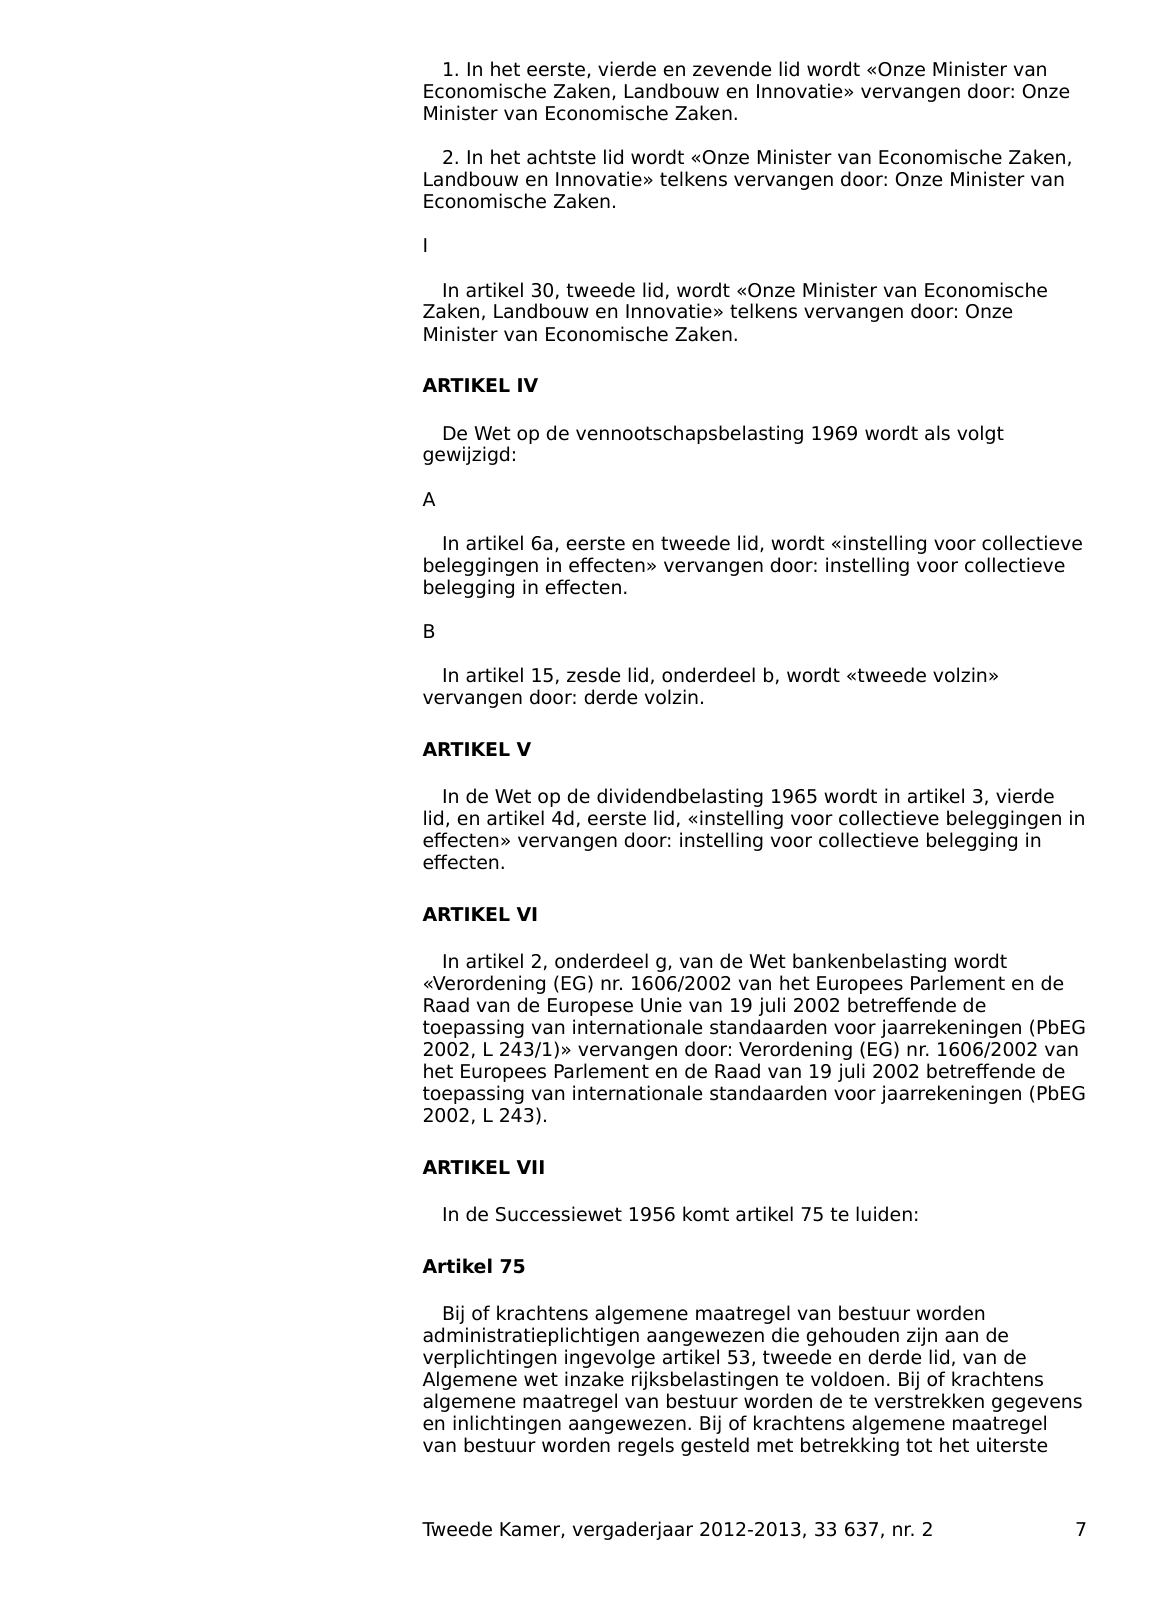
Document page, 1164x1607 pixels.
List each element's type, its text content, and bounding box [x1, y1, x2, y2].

subtitle Artikel 75 [422, 1256, 1087, 1278]
text In artikel 2, onderdeel g, van de Wet bankenbelasting wordt «Verordening (EG) nr. 1606/2002 van het Europees Parlement en de Raad van de Europese Unie van 19 juli 2002 betreffende de toepassing van internationale standaarden voor jaarrekeningen (PbEG 2002, L 243/1)» vervangen door: Verordening (EG) nr. 1606/2002 van het Europees Parlement en de Raad van 19 juli 2002 betreffende de toepassing van internationale standaarden voor jaarrekeningen (PbEG 2002, L 243). [422, 951, 1087, 1127]
text In de Wet op de dividendbelasting 1965 wordt in artikel 3, vierde lid, en artikel 4d, eerste lid, «instelling voor collectieve beleggingen in effecten» vervangen door: instelling voor collectieve belegging in effecten. [422, 786, 1087, 874]
text Bij of krachtens algemene maatregel van bestuur worden administratieplichtigen aangewezen die gehouden zijn aan de verplichtingen ingevolge artikel 53, tweede en derde lid, van de Algemene wet inzake rijksbelastingen te voldoen. Bij of krachtens algemene maatregel van bestuur worden de te verstrekken gegevens en inlichtingen aangewezen. Bij of krachtens algemene maatregel van bestuur worden regels gesteld met betrekking tot het uiterste [422, 1303, 1087, 1456]
text In artikel 30, tweede lid, wordt «Onze Minister van Economische Zaken, Landbouw en Innovatie» telkens vervangen door: Onze Minister van Economische Zaken. [422, 279, 1087, 345]
subtitle ARTIKEL VII [422, 1157, 1087, 1179]
text In de Successiewet 1956 komt artikel 75 te luiden: [422, 1204, 1087, 1226]
subtitle ARTIKEL VI [422, 904, 1087, 926]
text In artikel 6a, eerste en tweede lid, wordt «instelling voor collectieve beleggingen in effecten» vervangen door: instelling voor collectieve belegging in effecten. [422, 533, 1087, 599]
subtitle ARTIKEL IV [422, 375, 1087, 397]
text A [422, 488, 1087, 511]
text In artikel 15, zesde lid, onderdeel b, wordt «tweede volzin» vervangen door: derde volzin. [422, 665, 1087, 709]
text B [422, 621, 1087, 643]
text 2. In het achtste lid wordt «Onze Minister van Economische Zaken, Landbouw en Innovatie» telkens vervangen door: Onze Minister van Economische Zaken. [422, 147, 1087, 213]
text De Wet op de vennootschapsbelasting 1969 wordt als volgt gewijzigd: [422, 422, 1087, 466]
subtitle ARTIKEL V [422, 739, 1087, 761]
text I [422, 235, 1087, 257]
text 1. In het eerste, vierde en zevende lid wordt «Onze Minister van Economische Zaken, Landbouw en Innovatie» vervangen door: Onze Minister van Economische Zaken. [422, 59, 1087, 125]
